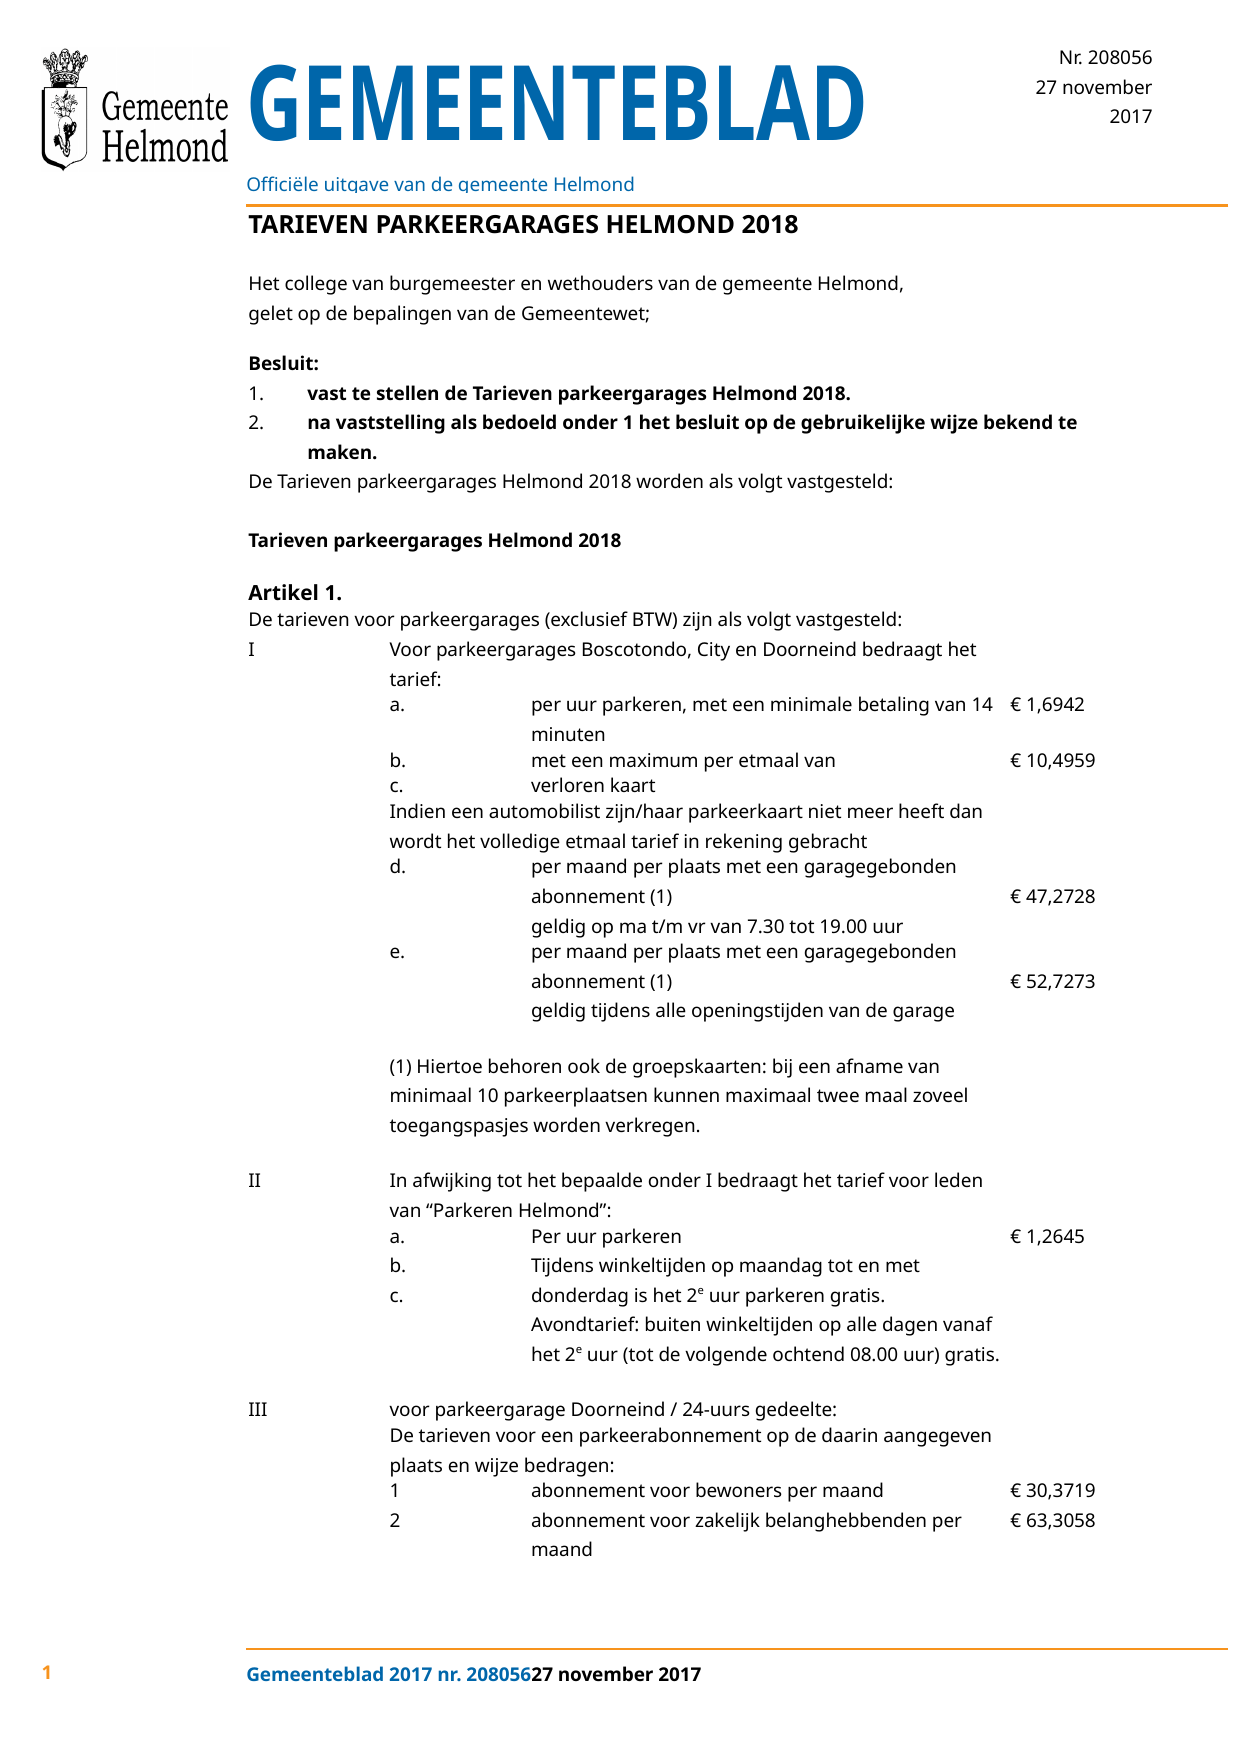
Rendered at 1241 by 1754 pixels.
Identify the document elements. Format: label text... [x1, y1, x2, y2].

table_cell [248, 692, 389, 747]
table_cell [248, 939, 389, 1053]
table_cell € 1,2645 [1010, 1223, 1152, 1396]
table_header Voor parkeergarages Boscotondo, City en Doorneind bedraagt het tarief: [389, 636, 1010, 692]
text Het college van burgemeester en wethouders van de gemeente Helmond, [248, 270, 1152, 296]
table_cell [248, 798, 389, 854]
table_cell 1 2 [389, 1478, 531, 1592]
table_cell per maand per plaats met een garagegebonden abonnement (1) geldig tijdens alle openingstijden van de garage [531, 939, 1010, 1053]
table_cell [248, 1422, 389, 1477]
table_cell III [248, 1396, 389, 1422]
table_cell e. [389, 939, 531, 1053]
table_cell [248, 773, 389, 798]
text gelet op de bepalingen van de Gemeentewet; [248, 300, 1152, 326]
table_cell [248, 747, 389, 773]
table_cell € 30,3719 € 63,3058 [1010, 1478, 1152, 1592]
text De Tarieven parkeergarages Helmond 2018 worden als volgt vastgesteld: [248, 468, 1152, 494]
table_cell per uur parkeren, met een minimale betaling van 14 minuten [531, 692, 1010, 747]
table_cell (1) Hiertoe behoren ook de groepskaarten: bij een afname van minimaal 10 parkeerplaatsen kunnen maximaal twee maal zoveel toegangspasjes worden verkregen. [389, 1053, 1010, 1167]
table_header I [248, 636, 389, 692]
table_cell [1010, 1053, 1152, 1167]
text Artikel 1. [248, 578, 1152, 607]
table_cell [1010, 1396, 1152, 1422]
list na vaststelling als bedoeld onder 1 het besluit op de gebruikelijke wijze bekend te maken. [248, 409, 1152, 465]
table_cell voor parkeergarage Doorneind / 24-uurs gedeelte: [389, 1396, 1010, 1422]
text Tarieven parkeergarages Helmond 2018 [248, 528, 1152, 553]
picture [41, 47, 231, 172]
table_cell De tarieven voor een parkeerabonnement op de daarin aangegeven plaats en wijze bedragen: [389, 1422, 1010, 1477]
text Besluit: [248, 350, 1152, 376]
table_cell [1010, 1422, 1152, 1477]
table_header [1010, 636, 1152, 692]
table_cell [248, 1223, 389, 1396]
table_cell Indien een automobilist zijn/haar parkeerkaart niet meer heeft dan wordt het volledige etmaal tarief in rekening gebracht [389, 798, 1010, 854]
table_cell [1010, 798, 1152, 854]
table_cell [248, 854, 389, 938]
table_cell a. [389, 692, 531, 747]
table_cell c. [389, 773, 531, 798]
table_cell € 1,6942 [1010, 692, 1152, 747]
table_cell per maand per plaats met een garagegebonden abonnement (1) geldig op ma t/m vr van 7.30 tot 19.00 uur [531, 854, 1010, 938]
table_cell d. [389, 854, 531, 938]
text TARIEVEN PARKEERGARAGES HELMOND 2018 [248, 207, 1152, 241]
table_cell [248, 1478, 389, 1592]
table_cell abonnement voor bewoners per maand abonnement voor zakelijk belanghebbenden per maand [531, 1478, 1010, 1592]
table_cell € 47,2728 [1010, 854, 1152, 938]
table_cell € 10,4959 [1010, 747, 1152, 773]
table_cell [1010, 773, 1152, 798]
text De tarieven voor parkeergarages (exclusief BTW) zijn als volgt vastgesteld: [248, 607, 1152, 632]
table_cell In afwijking tot het bepaalde onder I bedraagt het tarief voor leden van “Parkeren Helmond”: [389, 1168, 1010, 1223]
table_cell [1010, 1168, 1152, 1223]
table_cell II [248, 1168, 389, 1223]
table_cell met een maximum per etmaal van [531, 747, 1010, 773]
table_cell € 52,7273 [1010, 939, 1152, 1053]
table_cell a. b. c. [389, 1223, 531, 1396]
table_cell [248, 1053, 389, 1167]
table_cell verloren kaart [531, 773, 1010, 798]
list vast te stellen de Tarieven parkeergarages Helmond 2018. [248, 380, 1152, 406]
table_cell b. [389, 747, 531, 773]
table_cell Per uur parkeren Tijdens winkeltijden op maandag tot en met donderdag is het 2e uur parkeren gratis. Avondtarief: buiten winkeltijden op alle dagen vanaf het 2e uur (tot de volgende ochtend 08.00 uur) gratis. [531, 1223, 1010, 1396]
